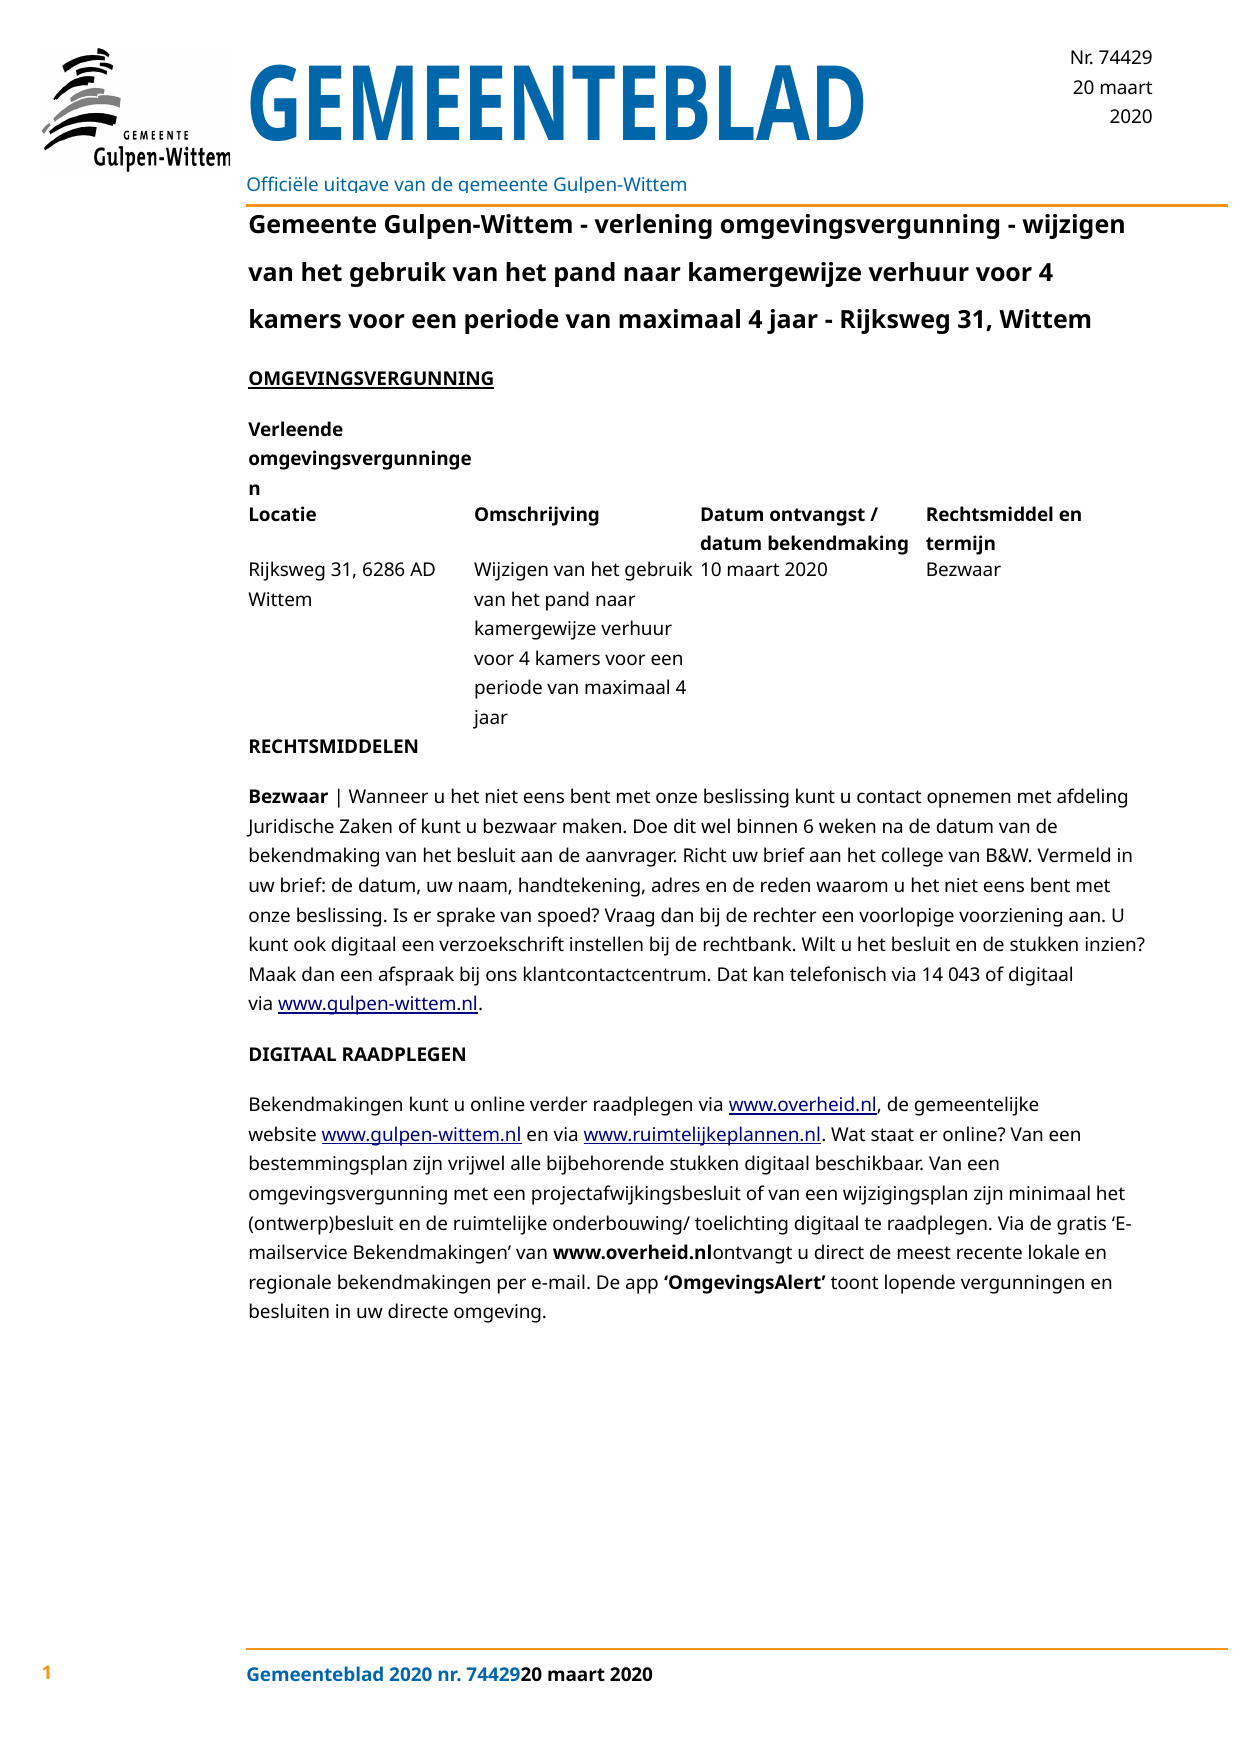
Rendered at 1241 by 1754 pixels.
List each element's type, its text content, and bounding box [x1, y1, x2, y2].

table_header [474, 416, 700, 501]
table_cell Rechtsmiddel en termijn [926, 501, 1152, 556]
table_header [700, 416, 926, 501]
table_cell Bezwaar [926, 556, 1152, 730]
table_cell Locatie [248, 501, 474, 556]
text DIGITAAL RAADPLEGEN [248, 1041, 1152, 1067]
table_cell Rijksweg 31, 6286 AD Wittem [248, 556, 474, 730]
table_cell 10 maart 2020 [700, 556, 926, 730]
text OMGEVINGSVERGUNNING [248, 366, 1152, 391]
text Gemeente Gulpen-Wittem - verlening omgevingsvergunning - wijzigen van het gebruik van het pand naar kamergewijze verhuur voor 4 kamers voor een periode van maximaal 4 jaar - Rijksweg 31, Wittem [248, 207, 1152, 336]
text Bezwaar | Wanneer u het niet eens bent met onze beslissing kunt u contact opnemen met afdeling Juridische Zaken of kunt u bezwaar maken. Doe dit wel binnen 6 weken na de datum van de bekendmaking van het besluit aan de aanvrager. Richt uw brief aan het college van B&W. Vermeld in uw brief: de datum, uw naam, handtekening, adres en de reden waarom u het niet eens bent met onze beslissing. Is er sprake van spoed? Vraag dan bij de rechter een voorlopige voorziening aan. U kunt ook digitaal een verzoekschrift instellen bij de rechtbank. Wilt u het besluit en de stukken inzien? Maak dan een afspraak bij ons klantcontactcentrum. Dat kan telefonisch via 14 043 of digitaal via www.gulpen-wittem.nl. [248, 783, 1152, 1016]
table_cell Wijzigen van het gebruik van het pand naar kamergewijze verhuur voor 4 kamers voor een periode van maximaal 4 jaar [474, 556, 700, 730]
table_cell Datum ontvangst / datum bekendmaking [700, 501, 926, 556]
picture [41, 47, 231, 172]
text Bekendmakingen kunt u online verder raadplegen via www.overheid.nl, de gemeentelijke website www.gulpen-wittem.nl en via www.ruimtelijkeplannen.nl. Wat staat er online? Van een bestemmingsplan zijn vrijwel alle bijbehorende stukken digitaal beschikbaar. Van een omgevingsvergunning met een projectafwijkingsbesluit of van een wijzigingsplan zijn minimaal het (ontwerp)besluit en de ruimtelijke onderbouwing/ toelichting digitaal te raadplegen. Via de gratis ‘E-mailservice Bekendmakingen’ van www.overheid.nlontvangt u direct de meest recente lokale en regionale bekendmakingen per e-mail. De app ‘OmgevingsAlert’ toont lopende vergunningen en besluiten in uw directe omgeving. [248, 1091, 1152, 1324]
table_header [926, 416, 1152, 501]
table_cell Omschrijving [474, 501, 700, 556]
text RECHTSMIDDELEN [248, 733, 1152, 759]
table_header Verleende omgevingsvergunningen [248, 416, 474, 501]
